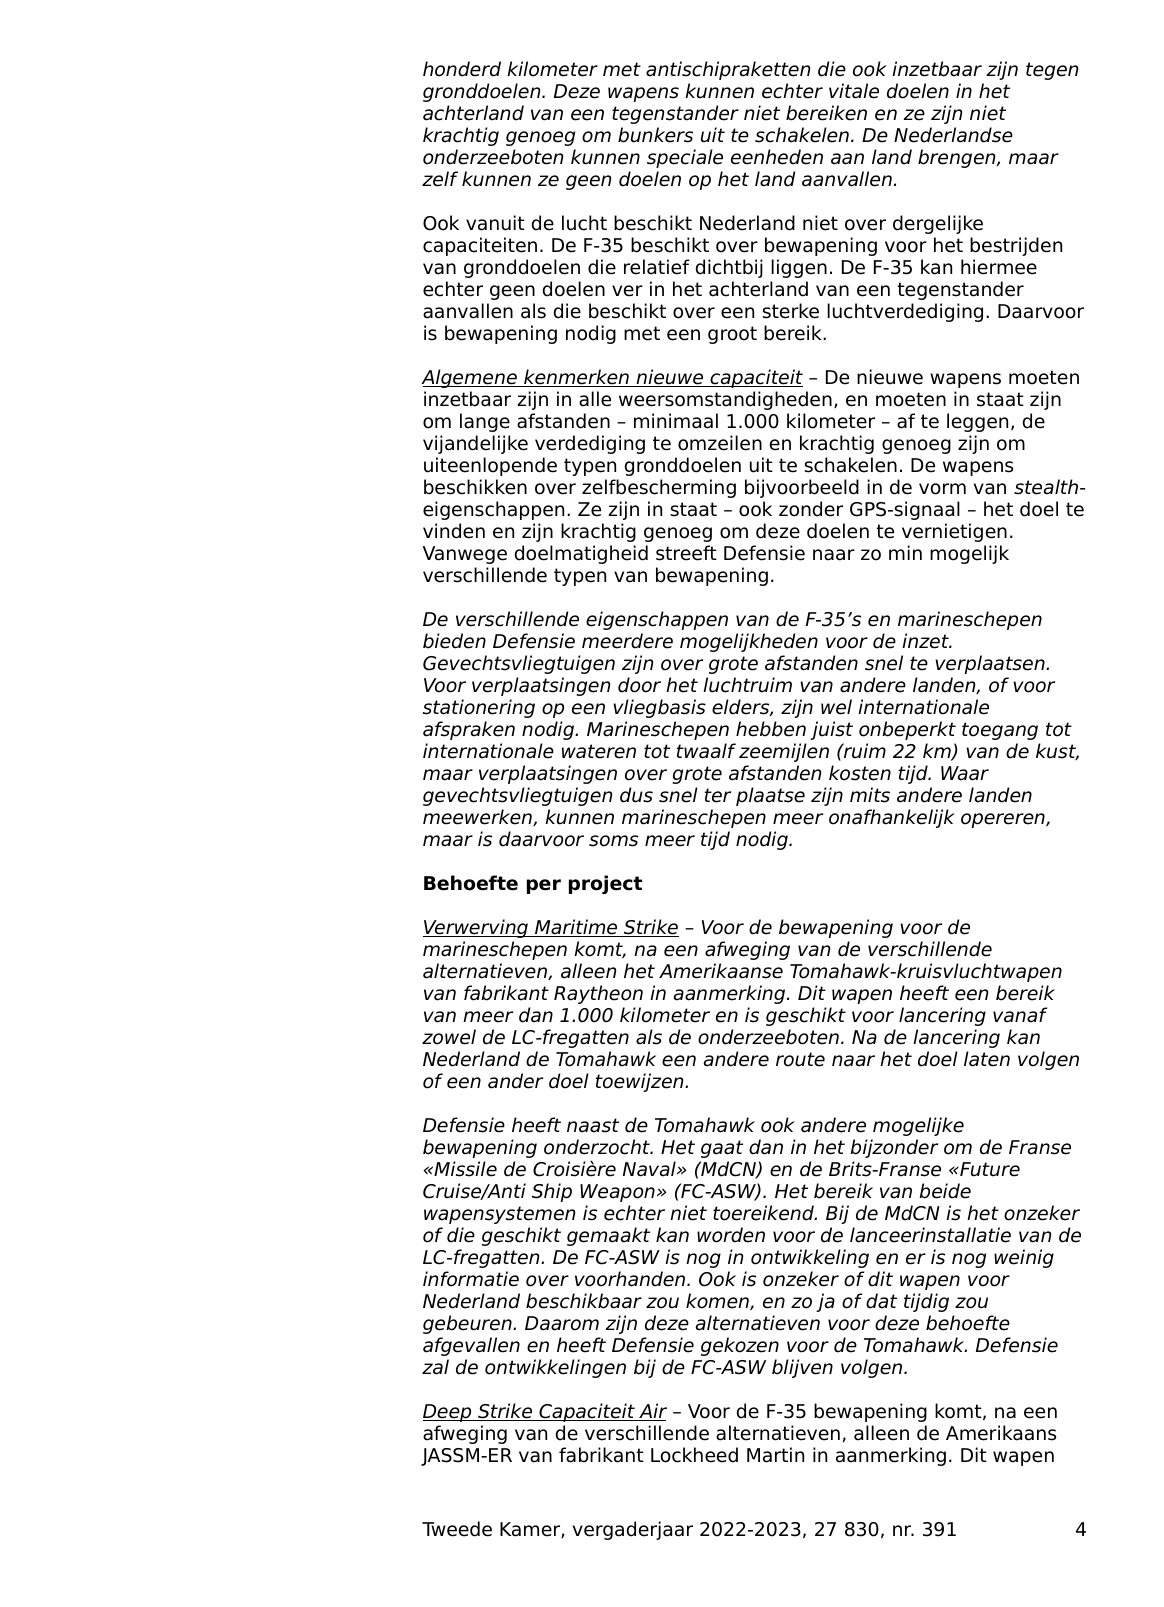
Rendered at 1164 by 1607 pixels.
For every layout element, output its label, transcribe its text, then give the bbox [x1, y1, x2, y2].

text Defensie heeft naast de Tomahawk ook andere mogelijke bewapening onderzocht. Het gaat dan in het bijzonder om de Franse «Missile de Croisière Naval» (MdCN) en de Brits-Franse «Future Cruise/Anti Ship Weapon» (FC-ASW). Het bereik van beide wapensystemen is echter niet toereikend. Bij de MdCN is het onzeker of die geschikt gemaakt kan worden voor de lanceerinstallatie van de LC-fregatten. De FC-ASW is nog in ontwikkeling en er is nog weinig informatie over voorhanden. Ook is onzeker of dit wapen voor Nederland beschikbaar zou komen, en zo ja of dat tijdig zou gebeuren. Daarom zijn deze alternatieven voor deze behoefte afgevallen en heeft Defensie gekozen voor de Tomahawk. Defensie zal de ontwikkelingen bij de FC-ASW blijven volgen. [422, 1115, 1087, 1379]
subtitle Behoefte per project [422, 873, 1087, 895]
text honderd kilometer met antischipraketten die ook inzetbaar zijn tegen gronddoelen. Deze wapens kunnen echter vitale doelen in het achterland van een tegenstander niet bereiken en ze zijn niet krachtig genoeg om bunkers uit te schakelen. De Nederlandse onderzeeboten kunnen speciale eenheden aan land brengen, maar zelf kunnen ze geen doelen op het land aanvallen. [422, 59, 1087, 191]
text Algemene kenmerken nieuwe capaciteit – De nieuwe wapens moeten inzetbaar zijn in alle weersomstandigheden, en moeten in staat zijn om lange afstanden – minimaal 1.000 kilometer – af te leggen, de vijandelijke verdediging te omzeilen en krachtig genoeg zijn om uiteenlopende typen gronddoelen uit te schakelen. De wapens beschikken over zelfbescherming bijvoorbeeld in de vorm van stealth-eigenschappen. Ze zijn in staat – ook zonder GPS-signaal – het doel te vinden en zijn krachtig genoeg om deze doelen te vernietigen. Vanwege doelmatigheid streeft Defensie naar zo min mogelijk verschillende typen van bewapening. [422, 367, 1087, 587]
text De verschillende eigenschappen van de F-35’s en marineschepen bieden Defensie meerdere mogelijkheden voor de inzet. Gevechtsvliegtuigen zijn over grote afstanden snel te verplaatsen. Voor verplaatsingen door het luchtruim van andere landen, of voor stationering op een vliegbasis elders, zijn wel internationale afspraken nodig. Marineschepen hebben juist onbeperkt toegang tot internationale wateren tot twaalf zeemijlen (ruim 22 km) van de kust, maar verplaatsingen over grote afstanden kosten tijd. Waar gevechtsvliegtuigen dus snel ter plaatse zijn mits andere landen meewerken, kunnen marineschepen meer onafhankelijk opereren, maar is daarvoor soms meer tijd nodig. [422, 609, 1087, 851]
text Ook vanuit de lucht beschikt Nederland niet over dergelijke capaciteiten. De F-35 beschikt over bewapening voor het bestrijden van gronddoelen die relatief dichtbij liggen. De F-35 kan hiermee echter geen doelen ver in het achterland van een tegenstander aanvallen als die beschikt over een sterke luchtverdediging. Daarvoor is bewapening nodig met een groot bereik. [422, 213, 1087, 345]
text Deep Strike Capaciteit Air – Voor de F-35 bewapening komt, na een afweging van de verschillende alternatieven, alleen de Amerikaans JASSM-ER van fabrikant Lockheed Martin in aanmerking. Dit wapen [422, 1401, 1087, 1467]
text Verwerving Maritime Strike – Voor de bewapening voor de marineschepen komt, na een afweging van de verschillende alternatieven, alleen het Amerikaanse Tomahawk-kruisvluchtwapen van fabrikant Raytheon in aanmerking. Dit wapen heeft een bereik van meer dan 1.000 kilometer en is geschikt voor lancering vanaf zowel de LC-fregatten als de onderzeeboten. Na de lancering kan Nederland de Tomahawk een andere route naar het doel laten volgen of een ander doel toewijzen. [422, 917, 1087, 1093]
